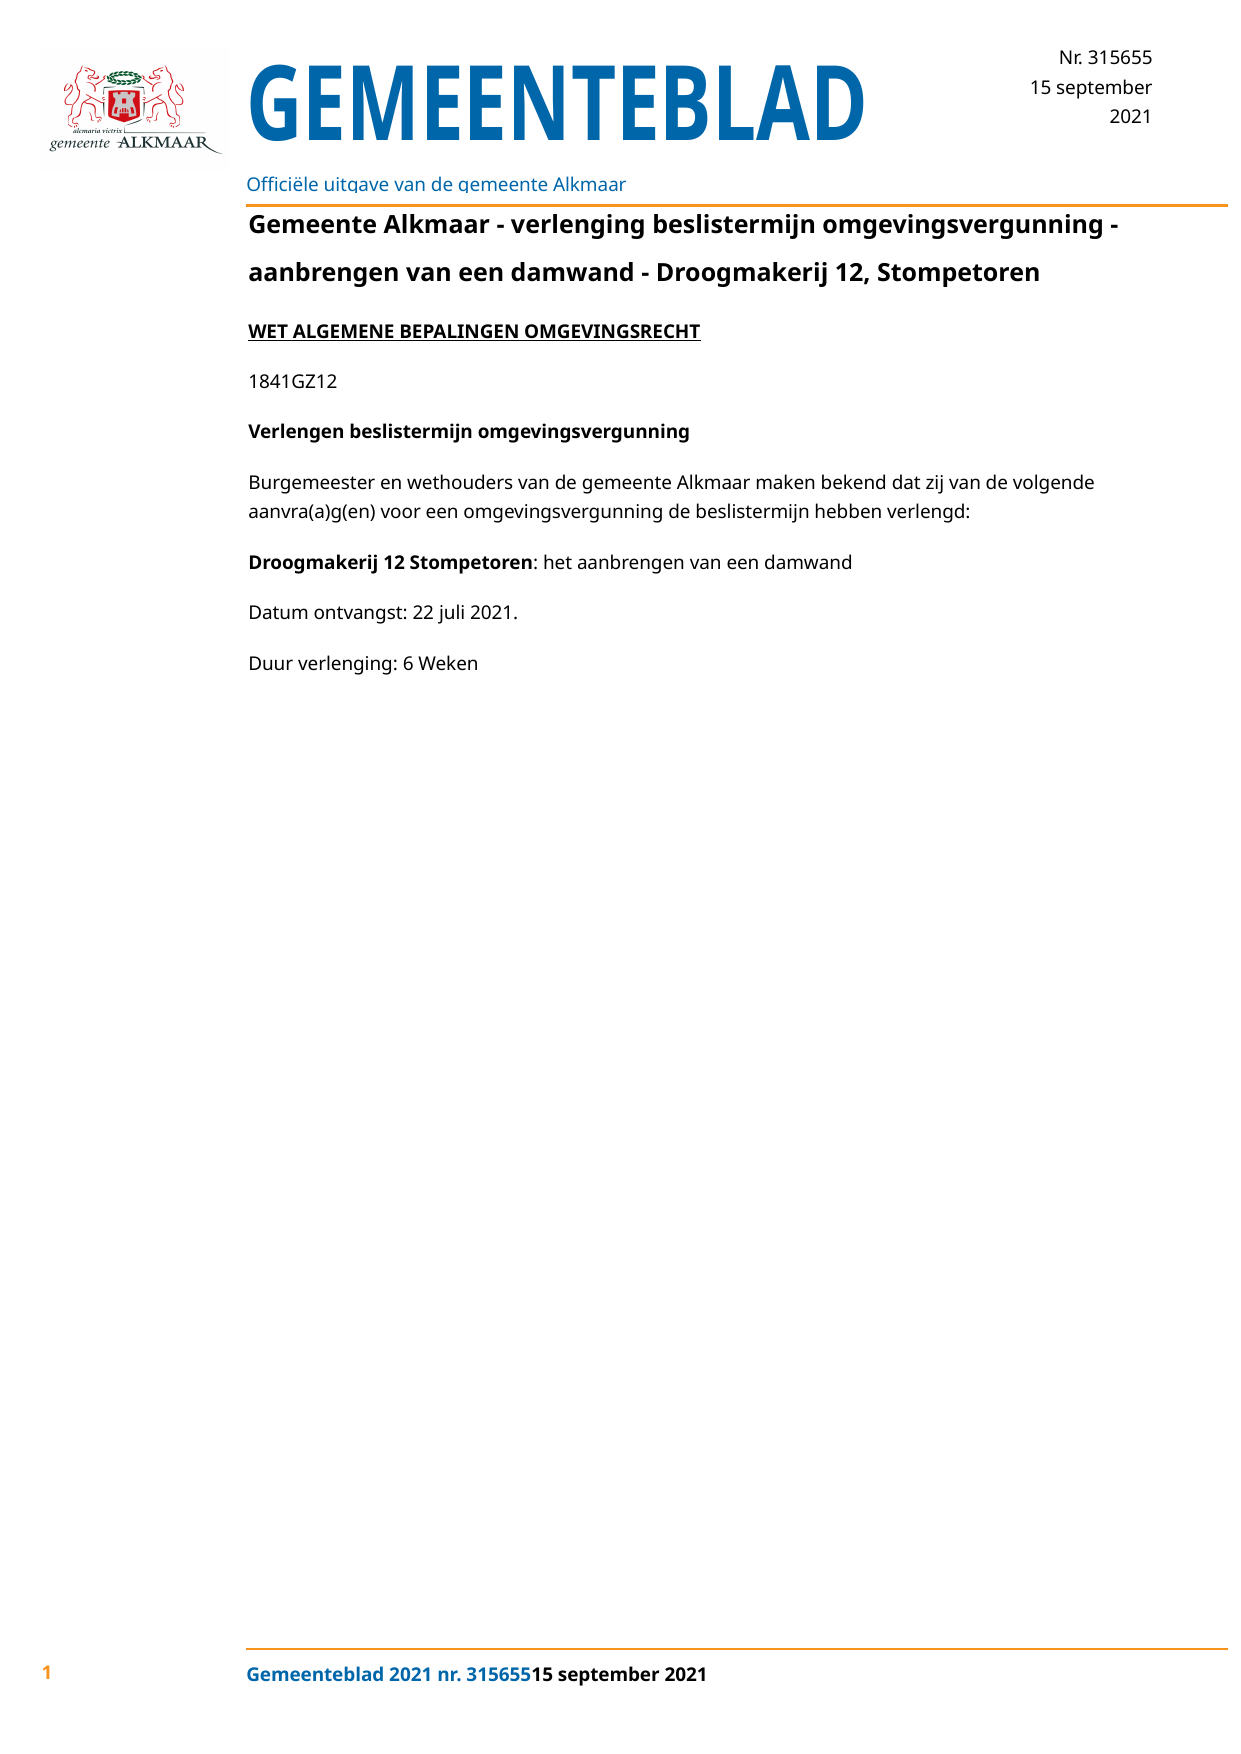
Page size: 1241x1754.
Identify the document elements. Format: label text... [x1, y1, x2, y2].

text WET ALGEMENE BEPALINGEN OMGEVINGSRECHT [248, 318, 1152, 344]
text Gemeente Alkmaar - verlenging beslistermijn omgevingsvergunning - aanbrengen van een damwand - Droogmakerij 12, Stompetoren [248, 207, 1152, 288]
picture [41, 47, 231, 172]
text Burgemeester en wethouders van de gemeente Alkmaar maken bekend dat zij van de volgende aanvra(a)g(en) voor een omgevingsvergunning de beslistermijn hebben verlengd: [248, 469, 1152, 524]
text Verlengen beslistermijn omgevingsvergunning [248, 419, 1152, 444]
text 1841GZ12 [248, 368, 1152, 394]
text Duur verlenging: 6 Weken [248, 650, 1152, 676]
text Droogmakerij 12 Stompetoren: het aanbrengen van een damwand [248, 549, 1152, 575]
text Datum ontvangst: 22 juli 2021. [248, 599, 1152, 625]
